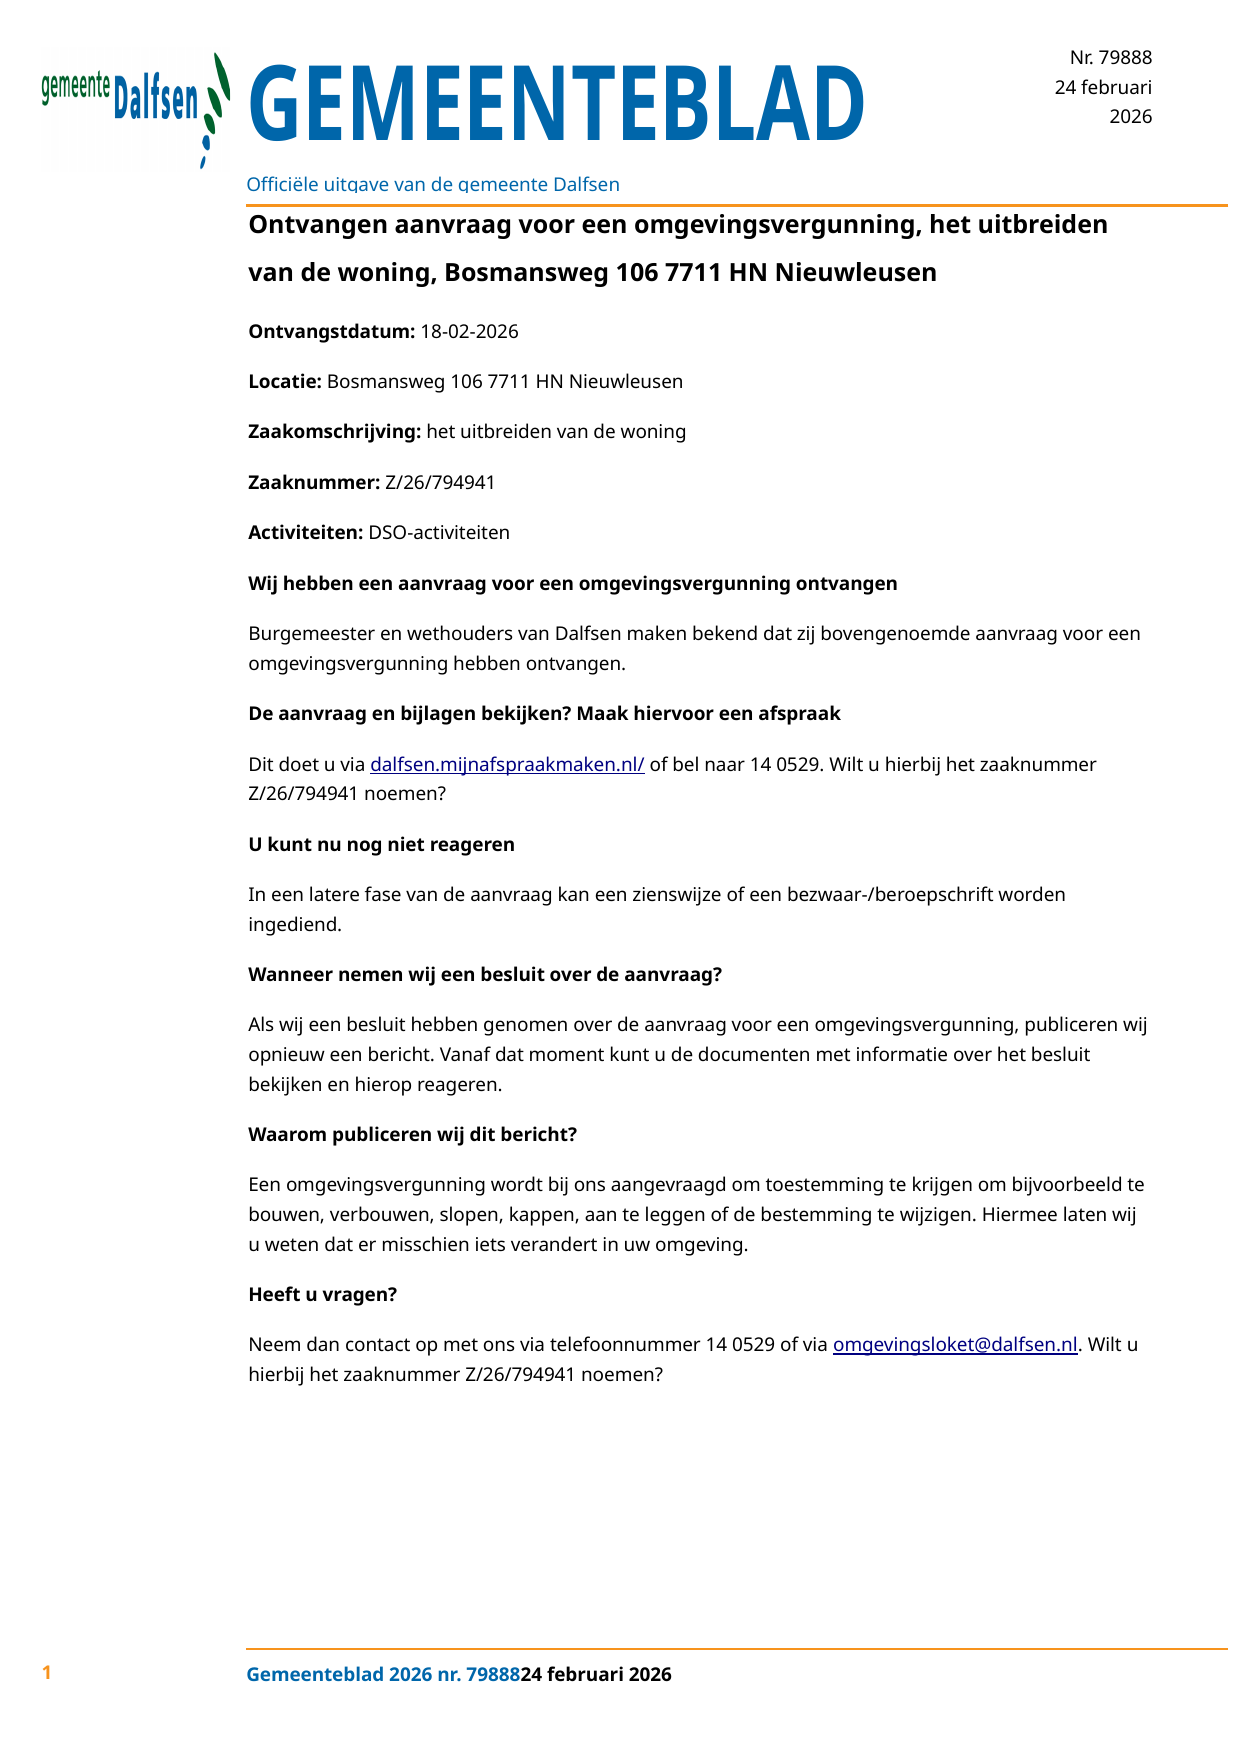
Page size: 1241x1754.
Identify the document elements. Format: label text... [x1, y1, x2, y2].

text Wanneer nemen wij een besluit over de aanvraag? [248, 961, 1152, 987]
text Neem dan contact op met ons via telefoonnummer 14 0529 of via omgevingsloket@dalfsen.nl. Wilt u hierbij het zaaknummer Z/26/794941 noemen? [248, 1332, 1152, 1387]
text Zaakomschrijving: het uitbreiden van de woning [248, 419, 1152, 444]
picture [41, 47, 231, 172]
text De aanvraag en bijlagen bekijken? Maak hiervoor een afspraak [248, 700, 1152, 726]
text Ontvangstdatum: 18-02-2026 [248, 318, 1152, 344]
text Burgemeester en wethouders van Dalfsen maken bekend dat zij bovengenoemde aanvraag voor een omgevingsvergunning hebben ontvangen. [248, 620, 1152, 676]
text Heeft u vragen? [248, 1281, 1152, 1307]
text Waarom publiceren wij dit bericht? [248, 1121, 1152, 1147]
text Dit doet u via dalfsen.mijnafspraakmaken.nl/ of bel naar 14 0529. Wilt u hierbij het zaaknummer Z/26/794941 noemen? [248, 751, 1152, 806]
text In een latere fase van de aanvraag kan een zienswijze of een bezwaar-/beroepschrift worden ingediend. [248, 881, 1152, 937]
text Als wij een besluit hebben genomen over de aanvraag voor een omgevingsvergunning, publiceren wij opnieuw een bericht. Vanaf dat moment kunt u de documenten met informatie over het besluit bekijken en hierop reageren. [248, 1012, 1152, 1097]
text Wij hebben een aanvraag voor een omgevingsvergunning ontvangen [248, 570, 1152, 596]
text Locatie: Bosmansweg 106 7711 HN Nieuwleusen [248, 368, 1152, 394]
text Activiteiten: DSO-activiteiten [248, 519, 1152, 545]
text Een omgevingsvergunning wordt bij ons aangevraagd om toestemming te krijgen om bijvoorbeeld te bouwen, verbouwen, slopen, kappen, aan te leggen of de bestemming te wijzigen. Hiermee laten wij u weten dat er misschien iets verandert in uw omgeving. [248, 1172, 1152, 1257]
text Zaaknummer: Z/26/794941 [248, 469, 1152, 495]
text U kunt nu nog niet reageren [248, 831, 1152, 857]
text Ontvangen aanvraag voor een omgevingsvergunning, het uitbreiden van de woning, Bosmansweg 106 7711 HN Nieuwleusen [248, 207, 1152, 288]
